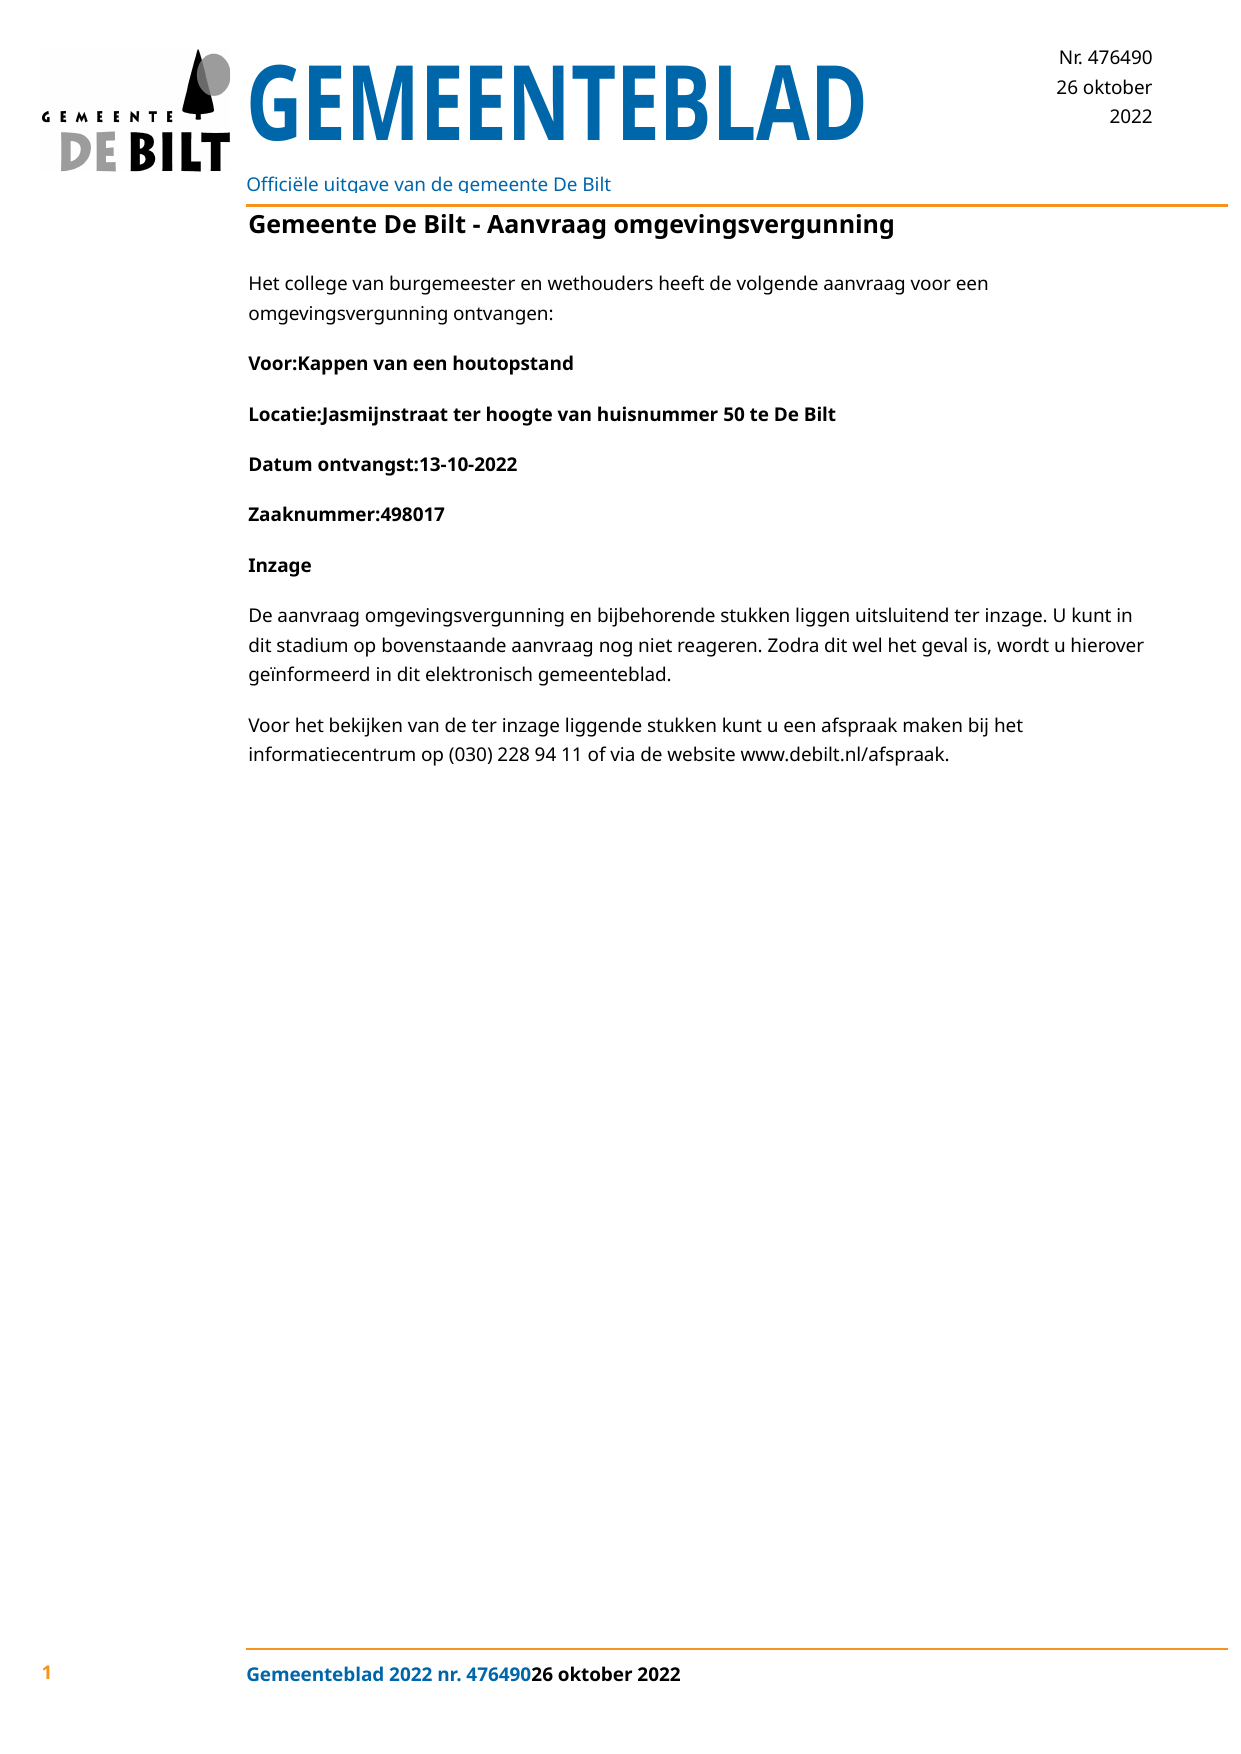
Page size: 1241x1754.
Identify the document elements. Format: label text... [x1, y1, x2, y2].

text Inzage [248, 552, 1152, 578]
text De aanvraag omgevingsvergunning en bijbehorende stukken liggen uitsluitend ter inzage. U kunt in dit stadium op bovenstaande aanvraag nog niet reageren. Zodra dit wel het geval is, wordt u hierover geïnformeerd in dit elektronisch gemeenteblad. [248, 602, 1152, 687]
text Zaaknummer:498017 [248, 502, 1152, 527]
text Gemeente De Bilt - Aanvraag omgevingsvergunning [248, 207, 1152, 241]
text Voor:Kappen van een houtopstand [248, 350, 1152, 376]
picture [41, 47, 231, 172]
text Het college van burgemeester en wethouders heeft de volgende aanvraag voor een omgevingsvergunning ontvangen: [248, 270, 1152, 326]
text Locatie:Jasmijnstraat ter hoogte van huisnummer 50 te De Bilt [248, 401, 1152, 426]
text Voor het bekijken van de ter inzage liggende stukken kunt u een afspraak maken bij het informatiecentrum op (030) 228 94 11 of via de website www.debilt.nl/afspraak. [248, 712, 1152, 767]
text Datum ontvangst:13-10-2022 [248, 451, 1152, 477]
